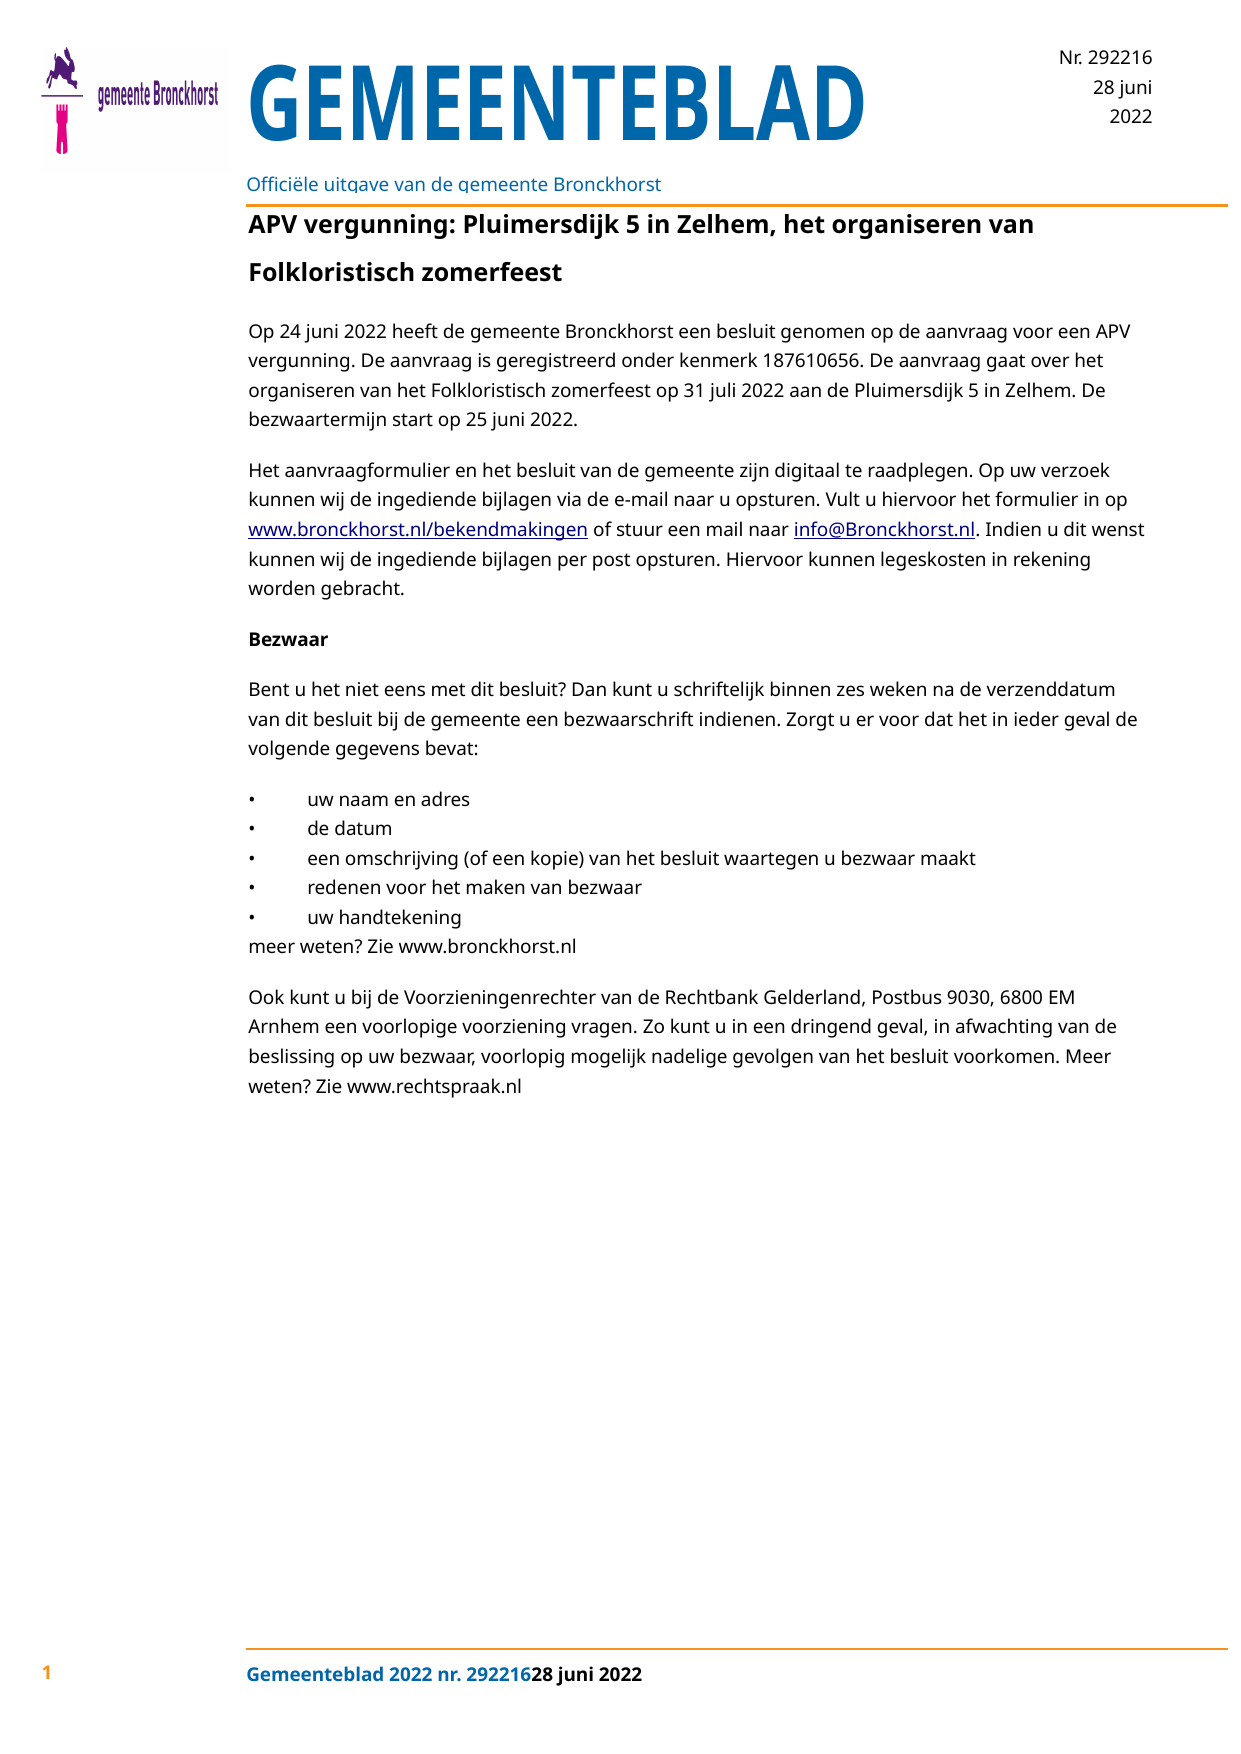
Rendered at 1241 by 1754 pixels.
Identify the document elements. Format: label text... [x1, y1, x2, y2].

list redenen voor het maken van bezwaar [248, 874, 1152, 900]
text APV vergunning: Pluimersdijk 5 in Zelhem, het organiseren van Folkloristisch zomerfeest [248, 207, 1152, 288]
text Bent u het niet eens met dit besluit? Dan kunt u schriftelijk binnen zes weken na de verzenddatum van dit besluit bij de gemeente een bezwaarschrift indienen. Zorgt u er voor dat het in ieder geval de volgende gegevens bevat: [248, 676, 1152, 761]
list uw handtekening [248, 904, 1152, 930]
text Op 24 juni 2022 heeft de gemeente Bronckhorst een besluit genomen op de aanvraag voor een APV vergunning. De aanvraag is geregistreerd onder kenmerk 187610656. De aanvraag gaat over het organiseren van het Folkloristisch zomerfeest op 31 juli 2022 aan de Pluimersdijk 5 in Zelhem. De bezwaartermijn start op 25 juni 2022. [248, 318, 1152, 432]
list de datum [248, 815, 1152, 841]
text Het aanvraagformulier en het besluit van de gemeente zijn digitaal te raadplegen. Op uw verzoek kunnen wij de ingediende bijlagen via de e-mail naar u opsturen. Vult u hiervoor het formulier in op www.bronckhorst.nl/bekendmakingen of stuur een mail naar info@Bronckhorst.nl. Indien u dit wenst kunnen wij de ingediende bijlagen per post opsturen. Hiervoor kunnen legeskosten in rekening worden gebracht. [248, 457, 1152, 601]
list een omschrijving (of een kopie) van het besluit waartegen u bezwaar maakt [248, 845, 1152, 871]
text Ook kunt u bij de Voorzieningenrechter van de Rechtbank Gelderland, Postbus 9030, 6800 EM Arnhem een voorlopige voorziening vragen. Zo kunt u in een dringend geval, in afwachting van de beslissing op uw bezwaar, voorlopig mogelijk nadelige gevolgen van het besluit voorkomen. Meer weten? Zie www.rechtspraak.nl [248, 984, 1152, 1099]
text Bezwaar [248, 626, 1152, 652]
text meer weten? Zie www.bronckhorst.nl [248, 934, 1152, 959]
list uw naam en adres [248, 786, 1152, 812]
picture [41, 47, 231, 172]
